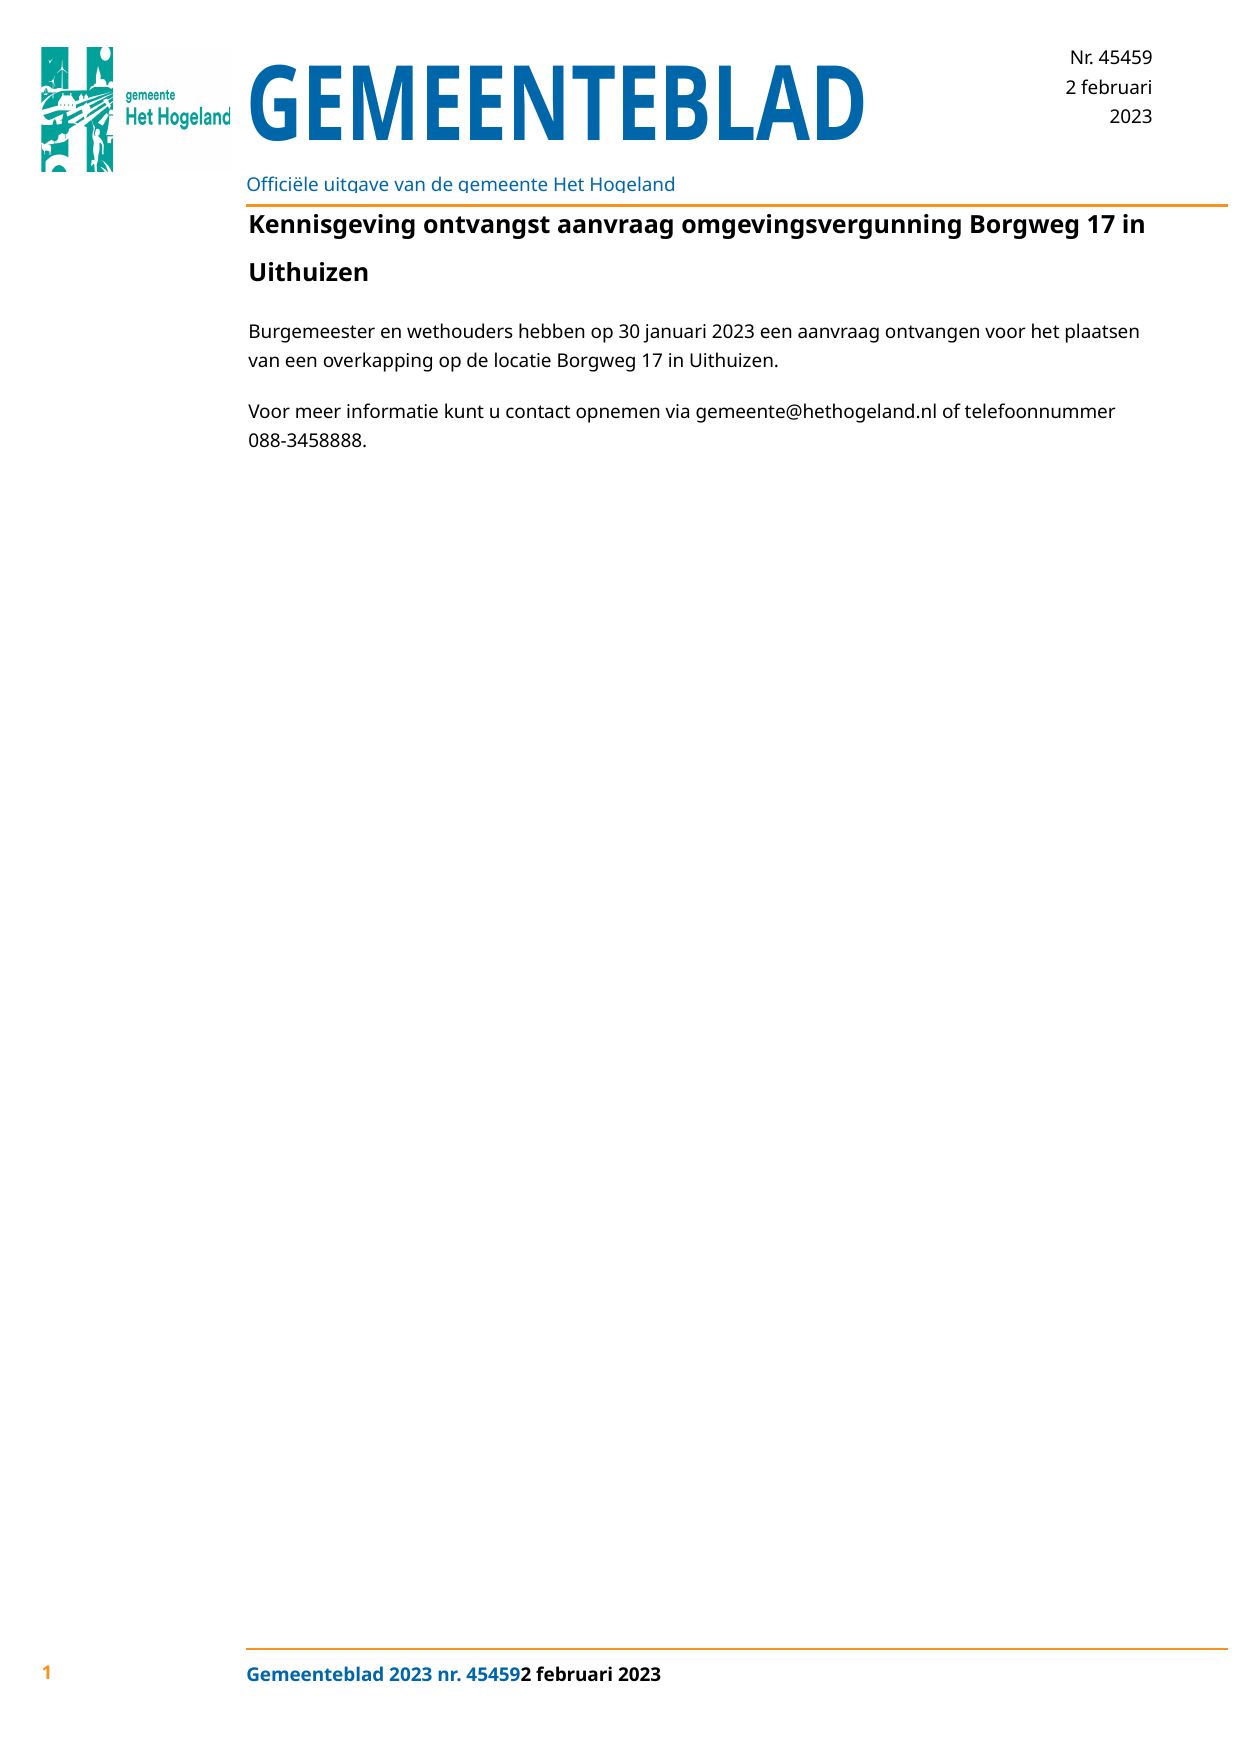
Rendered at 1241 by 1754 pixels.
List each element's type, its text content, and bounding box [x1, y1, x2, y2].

text Kennisgeving ontvangst aanvraag omgevingsvergunning Borgweg 17 in Uithuizen [248, 207, 1152, 288]
text Voor meer informatie kunt u contact opnemen via gemeente@hethogeland.nl of telefoonnummer 088-3458888. [248, 398, 1152, 453]
text Burgemeester en wethouders hebben op 30 januari 2023 een aanvraag ontvangen voor het plaatsen van een overkapping op de locatie Borgweg 17 in Uithuizen. [248, 318, 1152, 373]
picture [41, 47, 231, 172]
